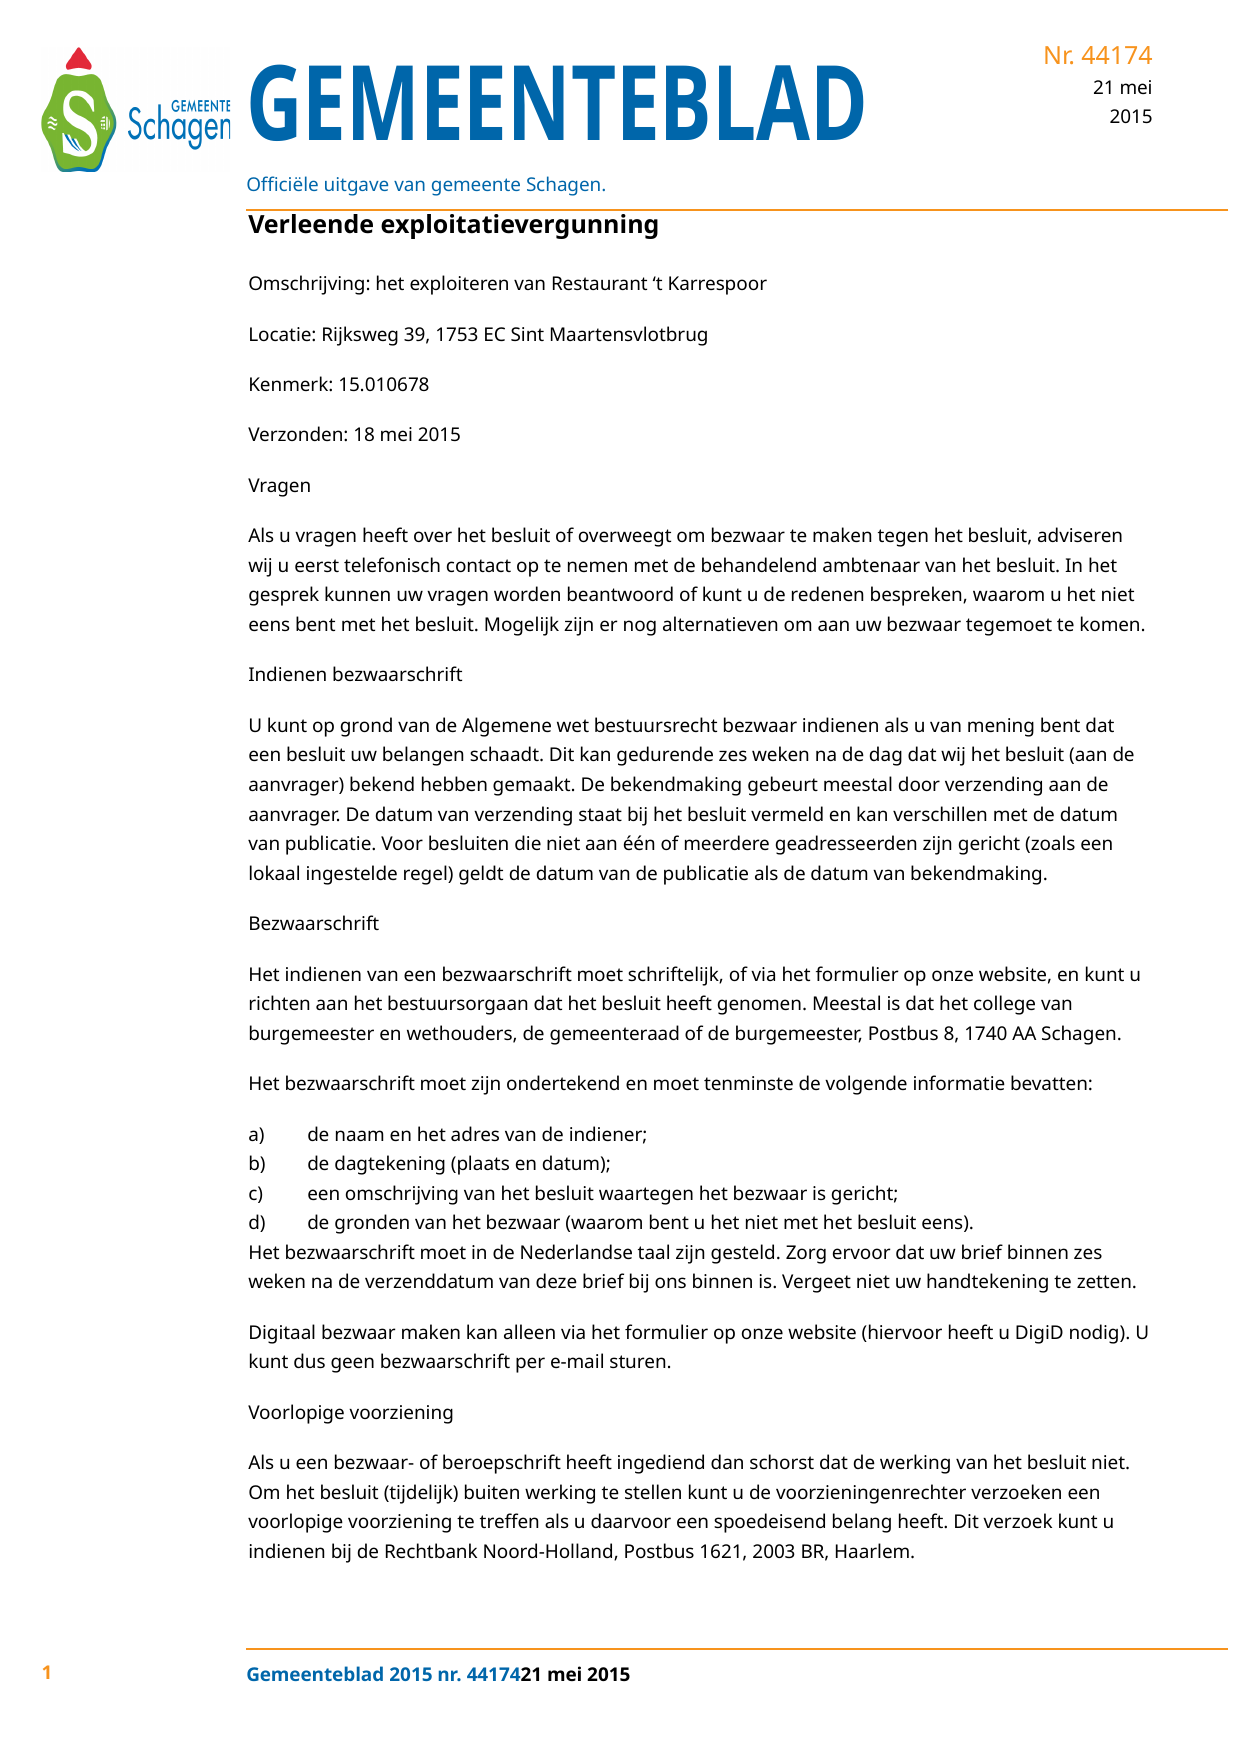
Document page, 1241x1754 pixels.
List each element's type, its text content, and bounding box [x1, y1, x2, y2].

text Vragen [248, 472, 1152, 498]
list de naam en het adres van de indiener; [248, 1121, 1152, 1146]
list de dagtekening (plaats en datum); [248, 1150, 1152, 1176]
text Het bezwaarschrift moet zijn ondertekend en moet tenminste de volgende informatie bevatten: [248, 1070, 1152, 1096]
text Het indienen van een bezwaarschrift moet schriftelijk, of via het formulier op onze website, en kunt u richten aan het bestuursorgaan dat het besluit heeft genomen. Meestal is dat het college van burgemeester en wethouders, de gemeenteraad of de burgemeester, Postbus 8, 1740 AA Schagen. [248, 961, 1152, 1046]
text Voorlopige voorziening [248, 1399, 1152, 1425]
text Locatie: Rijksweg 39, 1753 EC Sint Maartensvlotbrug [248, 321, 1152, 346]
text Het bezwaarschrift moet in de Nederlandse taal zijn gesteld. Zorg ervoor dat uw brief binnen zes weken na de verzenddatum van deze brief bij ons binnen is. Vergeet niet uw handtekening te zetten. [248, 1239, 1152, 1294]
text Indienen bezwaarschrift [248, 662, 1152, 687]
text Verleende exploitatievergunning [248, 211, 1152, 241]
list een omschrijving van het besluit waartegen het bezwaar is gericht; [248, 1180, 1152, 1206]
text Omschrijving: het exploiteren van Restaurant ‘t Karrespoor [248, 270, 1152, 296]
list de gronden van het bezwaar (waarom bent u het niet met het besluit eens). [248, 1209, 1152, 1235]
text Verzonden: 18 mei 2015 [248, 422, 1152, 447]
text Als u een bezwaar- of beroepschrift heeft ingediend dan schorst dat de werking van het besluit niet. Om het besluit (tijdelijk) buiten werking te stellen kunt u de voorzieningenrechter verzoeken een voorlopige voorziening te treffen als u daarvoor een spoedeisend belang heeft. Dit verzoek kunt u indienen bij de Rechtbank Noord-Holland, Postbus 1621, 2003 BR, Haarlem. [248, 1449, 1152, 1564]
picture [41, 47, 231, 172]
text Als u vragen heeft over het besluit of overweegt om bezwaar te maken tegen het besluit, adviseren wij u eerst telefonisch contact op te nemen met de behandelend ambtenaar van het besluit. In het gesprek kunnen uw vragen worden beantwoord of kunt u de redenen bespreken, waarom u het niet eens bent met het besluit. Mogelijk zijn er nog alternatieven om aan uw bezwaar tegemoet te komen. [248, 522, 1152, 637]
text Digitaal bezwaar maken kan alleen via het formulier op onze website (hiervoor heeft u DigiD nodig). U kunt dus geen bezwaarschrift per e-mail sturen. [248, 1319, 1152, 1374]
text Kenmerk: 15.010678 [248, 371, 1152, 397]
text Bezwaarschrift [248, 910, 1152, 936]
text U kunt op grond van de Algemene wet bestuursrecht bezwaar indienen als u van mening bent dat een besluit uw belangen schaadt. Dit kan gedurende zes weken na de dag dat wij het besluit (aan de aanvrager) bekend hebben gemaakt. De bekendmaking gebeurt meestal door verzending aan de aanvrager. De datum van verzending staat bij het besluit vermeld en kan verschillen met de datum van publicatie. Voor besluiten die niet aan één of meerdere geadresseerden zijn gericht (zoals een lokaal ingestelde regel) geldt de datum van de publicatie als de datum van bekendmaking. [248, 712, 1152, 886]
